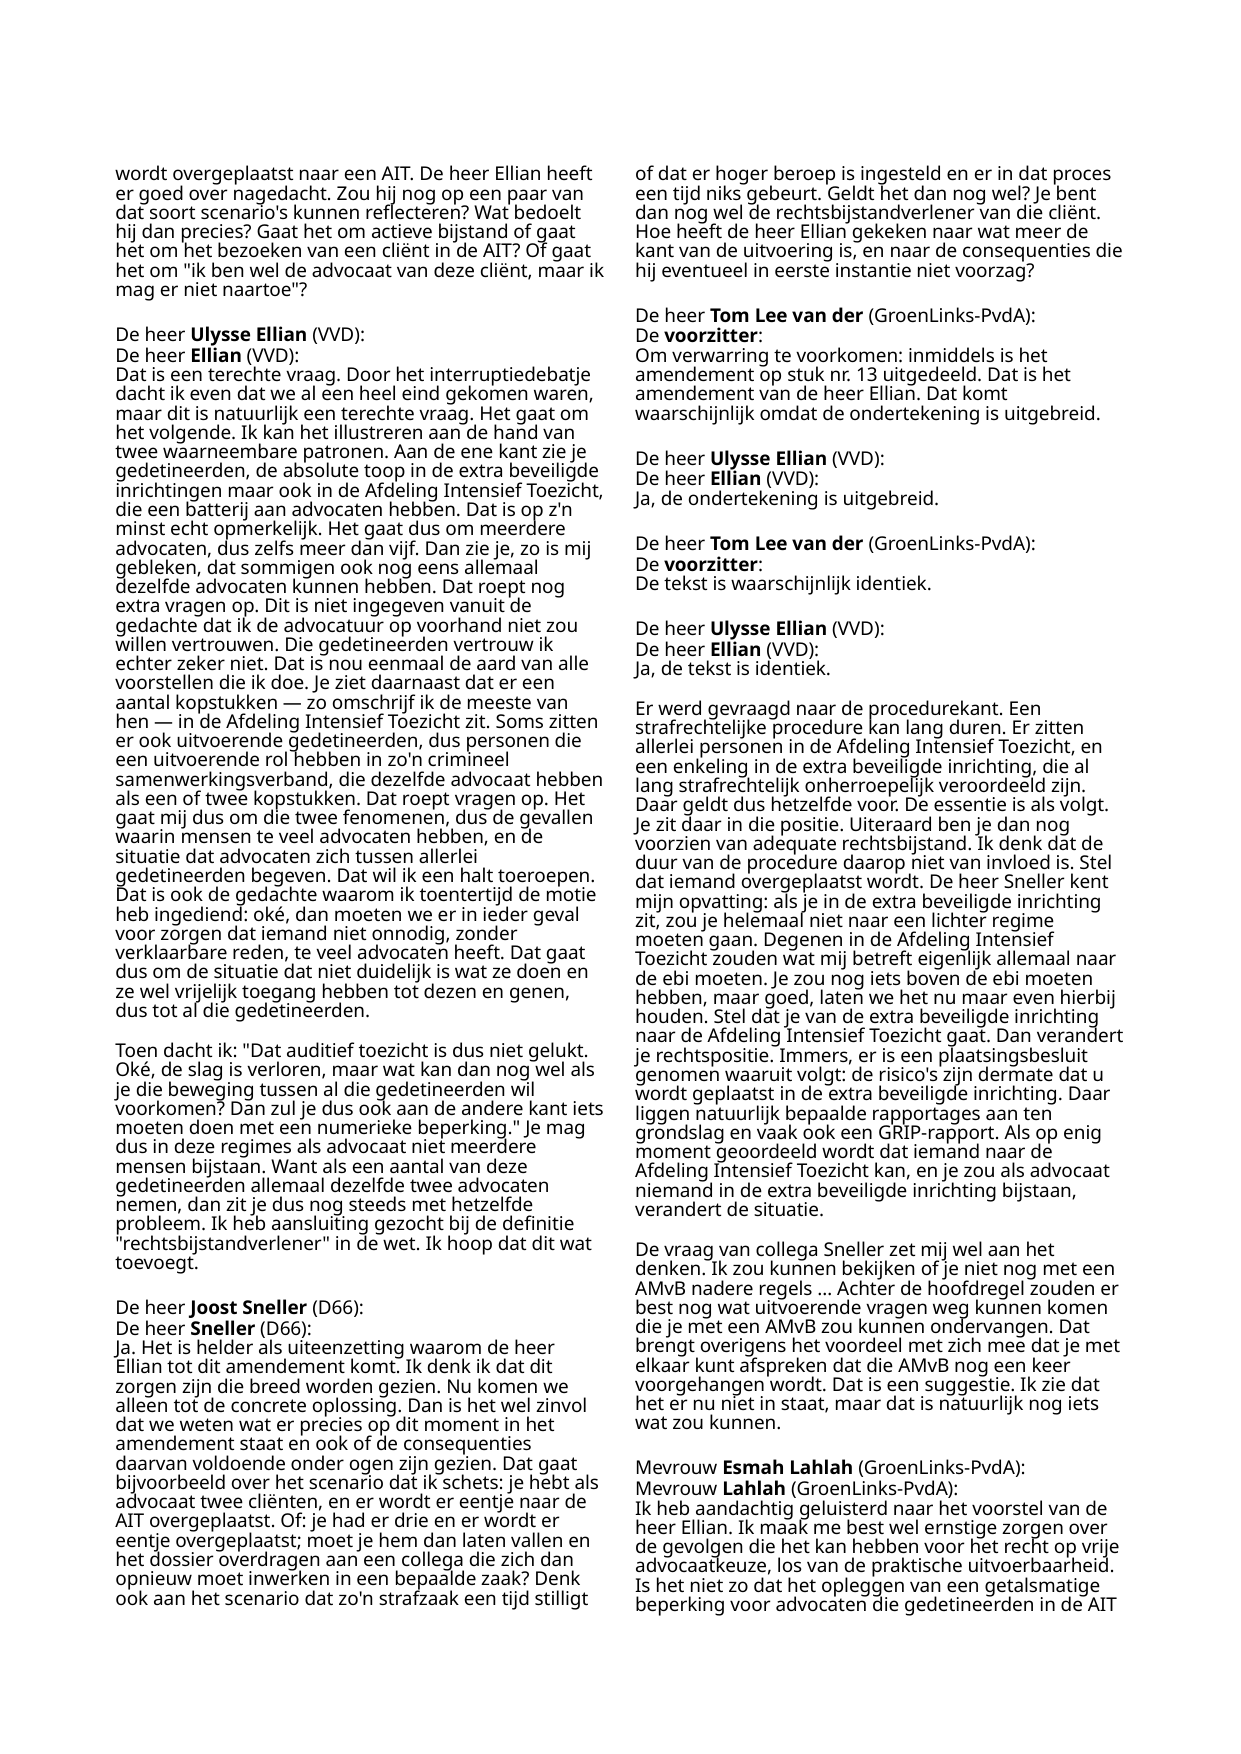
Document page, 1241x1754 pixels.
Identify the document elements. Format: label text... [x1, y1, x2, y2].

text of dat er hoger beroep is ingesteld en er in dat proces een tijd niks gebeurt. Geldt het dan nog wel? Je bent dan nog wel de rechtsbijstandverlener van die cliënt. Hoe heeft de heer Ellian gekeken naar wat meer de kant van de uitvoering is, en naar de consequenties die hij eventueel in eerste instantie niet voorzag? [635, 165, 1125, 281]
text Mevrouw Esmah Lahlah (GroenLinks-PvdA): [635, 1454, 1125, 1480]
text De heer Ellian (VVD): [635, 641, 1125, 660]
text Toen dacht ik: "Dat auditief toezicht is dus niet gelukt. Oké, de slag is verloren, maar wat kan dan nog wel als je die beweging tussen al die gedetineerden wil voorkomen? Dan zul je dus ook aan de andere kant iets moeten doen met een numerieke beperking." Je mag dus in deze regimes als advocaat niet meerdere mensen bijstaan. Want als een aantal van deze gedetineerden allemaal dezelfde twee advocaten nemen, dan zit je dus nog steeds met hetzelfde probleem. Ik heb aansluiting gezocht bij de definitie "rechtsbijstandverlener" in de wet. Ik hoop dat dit wat toevoegt. [115, 1042, 605, 1273]
text De vraag van collega Sneller zet mij wel aan het denken. Ik zou kunnen bekijken of je niet nog met een AMvB nadere regels … Achter de hoofdregel zouden er best nog wat uitvoerende vragen weg kunnen komen die je met een AMvB zou kunnen ondervangen. Dat brengt overigens het voordeel met zich mee dat je met elkaar kunt afspreken dat die AMvB nog een keer voorgehangen wordt. Dat is een suggestie. Ik zie dat het er nu niet in staat, maar dat is natuurlijk nog iets wat zou kunnen. [635, 1241, 1125, 1434]
text De heer Ellian (VVD): [635, 470, 1125, 490]
text De heer Ellian (VVD): [115, 347, 605, 366]
text De tekst is waarschijnlijk identiek. [635, 575, 1125, 594]
text De heer Sneller (D66): [115, 1320, 605, 1339]
text Ja, de tekst is identiek. [635, 660, 1125, 679]
text De heer Tom Lee van der (GroenLinks-PvdA): [635, 302, 1125, 327]
text De voorzitter: [635, 556, 1125, 575]
text De heer Ulysse Ellian (VVD): [115, 321, 605, 347]
text De heer Ulysse Ellian (VVD): [635, 615, 1125, 641]
text Om verwarring te voorkomen: inmiddels is het amendement op stuk nr. 13 uitgedeeld. Dat is het amendement van de heer Ellian. Dat komt waarschijnlijk omdat de ondertekening is uitgebreid. [635, 347, 1125, 424]
text Ik heb aandachtig geluisterd naar het voorstel van de heer Ellian. Ik maak me best wel ernstige zorgen over de gevolgen die het kan hebben voor het recht op vrije advocaatkeuze, los van de praktische uitvoerbaarheid. Is het niet zo dat het opleggen van een getalsmatige beperking voor advocaten die gedetineerden in de AIT [635, 1499, 1125, 1615]
text De heer Tom Lee van der (GroenLinks-PvdA): [635, 530, 1125, 556]
text Ja. Het is helder als uiteenzetting waarom de heer Ellian tot dit amendement komt. Ik denk ik dat dit zorgen zijn die breed worden gezien. Nu komen we alleen tot de concrete oplossing. Dan is het wel zinvol dat we weten wat er precies op dit moment in het amendement staat en ook of de consequenties daarvan voldoende onder ogen zijn gezien. Dat gaat bijvoorbeeld over het scenario dat ik schets: je hebt als advocaat twee cliënten, en er wordt er eentje naar de AIT overgeplaatst. Of: je had er drie en er wordt er eentje overgeplaatst; moet je hem dan laten vallen en het dossier overdragen aan een collega die zich dan opnieuw moet inwerken in een bepaalde zaak? Denk ook aan het scenario dat zo'n strafzaak een tijd stilligt [115, 1339, 605, 1609]
text wordt overgeplaatst naar een AIT. De heer Ellian heeft er goed over nagedacht. Zou hij nog op een paar van dat soort scenario's kunnen reflecteren? Wat bedoelt hij dan precies? Gaat het om actieve bijstand of gaat het om het bezoeken van een cliënt in de AIT? Of gaat het om "ik ben wel de advocaat van deze cliënt, maar ik mag er niet naartoe"? [115, 165, 605, 300]
text Mevrouw Lahlah (GroenLinks-PvdA): [635, 1480, 1125, 1499]
text Er werd gevraagd naar de procedurekant. Een strafrechtelijke procedure kan lang duren. Er zitten allerlei personen in de Afdeling Intensief Toezicht, en een enkeling in de extra beveiligde inrichting, die al lang strafrechtelijk onherroepelijk veroordeeld zijn. Daar geldt dus hetzelfde voor. De essentie is als volgt. Je zit daar in die positie. Uiteraard ben je dan nog voorzien van adequate rechtsbijstand. Ik denk dat de duur van de procedure daarop niet van invloed is. Stel dat iemand overgeplaatst wordt. De heer Sneller kent mijn opvatting: als je in de extra beveiligde inrichting zit, zou je helemaal niet naar een lichter regime moeten gaan. Degenen in de Afdeling Intensief Toezicht zouden wat mij betreft eigenlijk allemaal naar de ebi moeten. Je zou nog iets boven de ebi moeten hebben, maar goed, laten we het nu maar even hierbij houden. Stel dat je van de extra beveiligde inrichting naar de Afdeling Intensief Toezicht gaat. Dan verandert je rechtspositie. Immers, er is een plaatsingsbesluit genomen waaruit volgt: de risico's zijn dermate dat u wordt geplaatst in de extra beveiligde inrichting. Daar liggen natuurlijk bepaalde rapportages aan ten grondslag en vaak ook een GRIP-rapport. Als op enig moment geoordeeld wordt dat iemand naar de Afdeling Intensief Toezicht kan, en je zou als advocaat niemand in de extra beveiligde inrichting bijstaan, verandert de situatie. [635, 700, 1125, 1220]
text Ja, de ondertekening is uitgebreid. [635, 490, 1125, 509]
text De heer Joost Sneller (D66): [115, 1294, 605, 1320]
text De voorzitter: [635, 327, 1125, 347]
text Dat is een terechte vraag. Door het interruptiedebatje dacht ik even dat we al een heel eind gekomen waren, maar dit is natuurlijk een terechte vraag. Het gaat om het volgende. Ik kan het illustreren aan de hand van twee waarneembare patronen. Aan de ene kant zie je gedetineerden, de absolute toop in de extra beveiligde inrichtingen maar ook in de Afdeling Intensief Toezicht, die een batterij aan advocaten hebben. Dat is op z'n minst echt opmerkelijk. Het gaat dus om meerdere advocaten, dus zelfs meer dan vijf. Dan zie je, zo is mij gebleken, dat sommigen ook nog eens allemaal dezelfde advocaten kunnen hebben. Dat roept nog extra vragen op. Dit is niet ingegeven vanuit de gedachte dat ik de advocatuur op voorhand niet zou willen vertrouwen. Die gedetineerden vertrouw ik echter zeker niet. Dat is nou eenmaal de aard van alle voorstellen die ik doe. Je ziet daarnaast dat er een aantal kopstukken — zo omschrijf ik de meeste van hen — in de Afdeling Intensief Toezicht zit. Soms zitten er ook uitvoerende gedetineerden, dus personen die een uitvoerende rol hebben in zo'n crimineel samenwerkingsverband, die dezelfde advocaat hebben als een of twee kopstukken. Dat roept vragen op. Het gaat mij dus om die twee fenomenen, dus de gevallen waarin mensen te veel advocaten hebben, en de situatie dat advocaten zich tussen allerlei gedetineerden begeven. Dat wil ik een halt toeroepen. Dat is ook de gedachte waarom ik toentertijd de motie heb ingediend: oké, dan moeten we er in ieder geval voor zorgen dat iemand niet onnodig, zonder verklaarbare reden, te veel advocaten heeft. Dat gaat dus om de situatie dat niet duidelijk is wat ze doen en ze wel vrijelijk toegang hebben tot dezen en genen, dus tot al die gedetineerden. [115, 366, 605, 1021]
text De heer Ulysse Ellian (VVD): [635, 445, 1125, 470]
